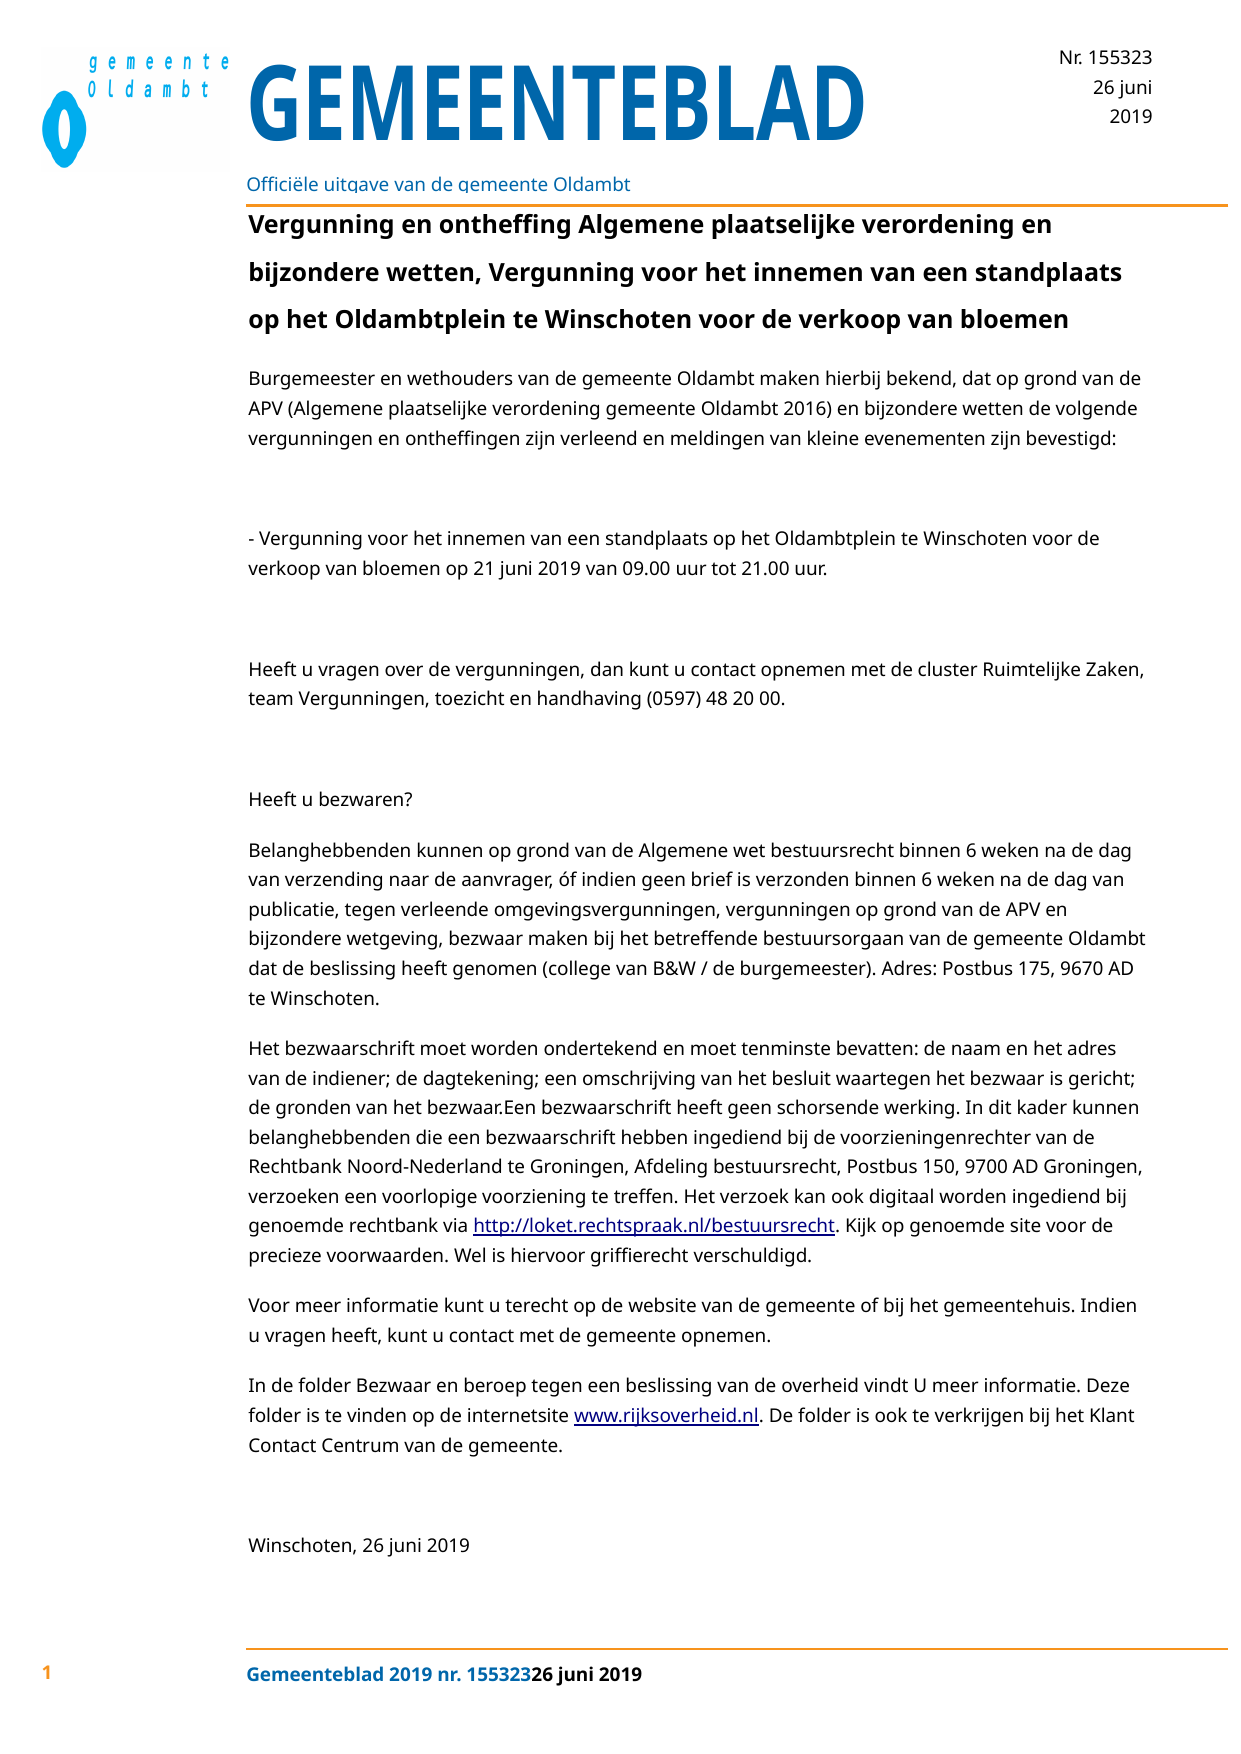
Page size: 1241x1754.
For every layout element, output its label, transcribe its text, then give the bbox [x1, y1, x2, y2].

text Voor meer informatie kunt u terecht op de website van de gemeente of bij het gemeentehuis. Indien u vragen heeft, kunt u contact met de gemeente opnemen. [248, 1293, 1152, 1348]
text - Vergunning voor het innemen van een standplaats op het Oldambtplein te Winschoten voor de verkoop van bloemen op 21 juni 2019 van 09.00 uur tot 21.00 uur. [248, 526, 1152, 581]
text Burgemeester en wethouders van de gemeente Oldambt maken hierbij bekend, dat op grond van de APV (Algemene plaatselijke verordening gemeente Oldambt 2016) en bijzondere wetten de volgende vergunningen en ontheffingen zijn verleend en meldingen van kleine evenementen zijn bevestigd: [248, 366, 1152, 450]
text Belanghebbenden kunnen op grond van de Algemene wet bestuursrecht binnen 6 weken na de dag van verzending naar de aanvrager, óf indien geen brief is verzonden binnen 6 weken na de dag van publicatie, tegen verleende omgevingsvergunningen, vergunningen op grond van de APV en bijzondere wetgeving, bezwaar maken bij het betreffende bestuursorgaan van de gemeente Oldambt dat de beslissing heeft genomen (college van B&W / de burgemeester). Adres: Postbus 175, 9670 AD te Winschoten. [248, 837, 1152, 1010]
text Het bezwaarschrift moet worden ondertekend en moet tenminste bevatten: de naam en het adres van de indiener; de dagtekening; een omschrijving van het besluit waartegen het bezwaar is gericht; de gronden van het bezwaar.Een bezwaarschrift heeft geen schorsende werking. In dit kader kunnen belanghebbenden die een bezwaarschrift hebben ingediend bij de voorzieningenrechter van de Rechtbank Noord-Nederland te Groningen, Afdeling bestuursrecht, Postbus 150, 9700 AD Groningen, verzoeken een voorlopige voorziening te treffen. Het verzoek kan ook digitaal worden ingediend bij genoemde rechtbank via http://loket.rechtspraak.nl/bestuursrecht. Kijk op genoemde site voor de precieze voorwaarden. Wel is hiervoor griffierecht verschuldigd. [248, 1035, 1152, 1268]
text Vergunning en ontheffing Algemene plaatselijke verordening en bijzondere wetten, Vergunning voor het innemen van een standplaats op het Oldambtplein te Winschoten voor de verkoop van bloemen [248, 207, 1152, 336]
text Heeft u vragen over de vergunningen, dan kunt u contact opnemen met de cluster Ruimtelijke Zaken, team Vergunningen, toezicht en handhaving (0597) 48 20 00. [248, 656, 1152, 711]
text Heeft u bezwaren? [248, 786, 1152, 812]
picture [41, 47, 231, 172]
text Winschoten, 26 juni 2019 [248, 1533, 1152, 1558]
text In de folder Bezwaar en beroep tegen een beslissing van de overheid vindt U meer informatie. Deze folder is te vinden op de internetsite www.rijksoverheid.nl. De folder is ook te verkrijgen bij het Klant Contact Centrum van de gemeente. [248, 1373, 1152, 1457]
